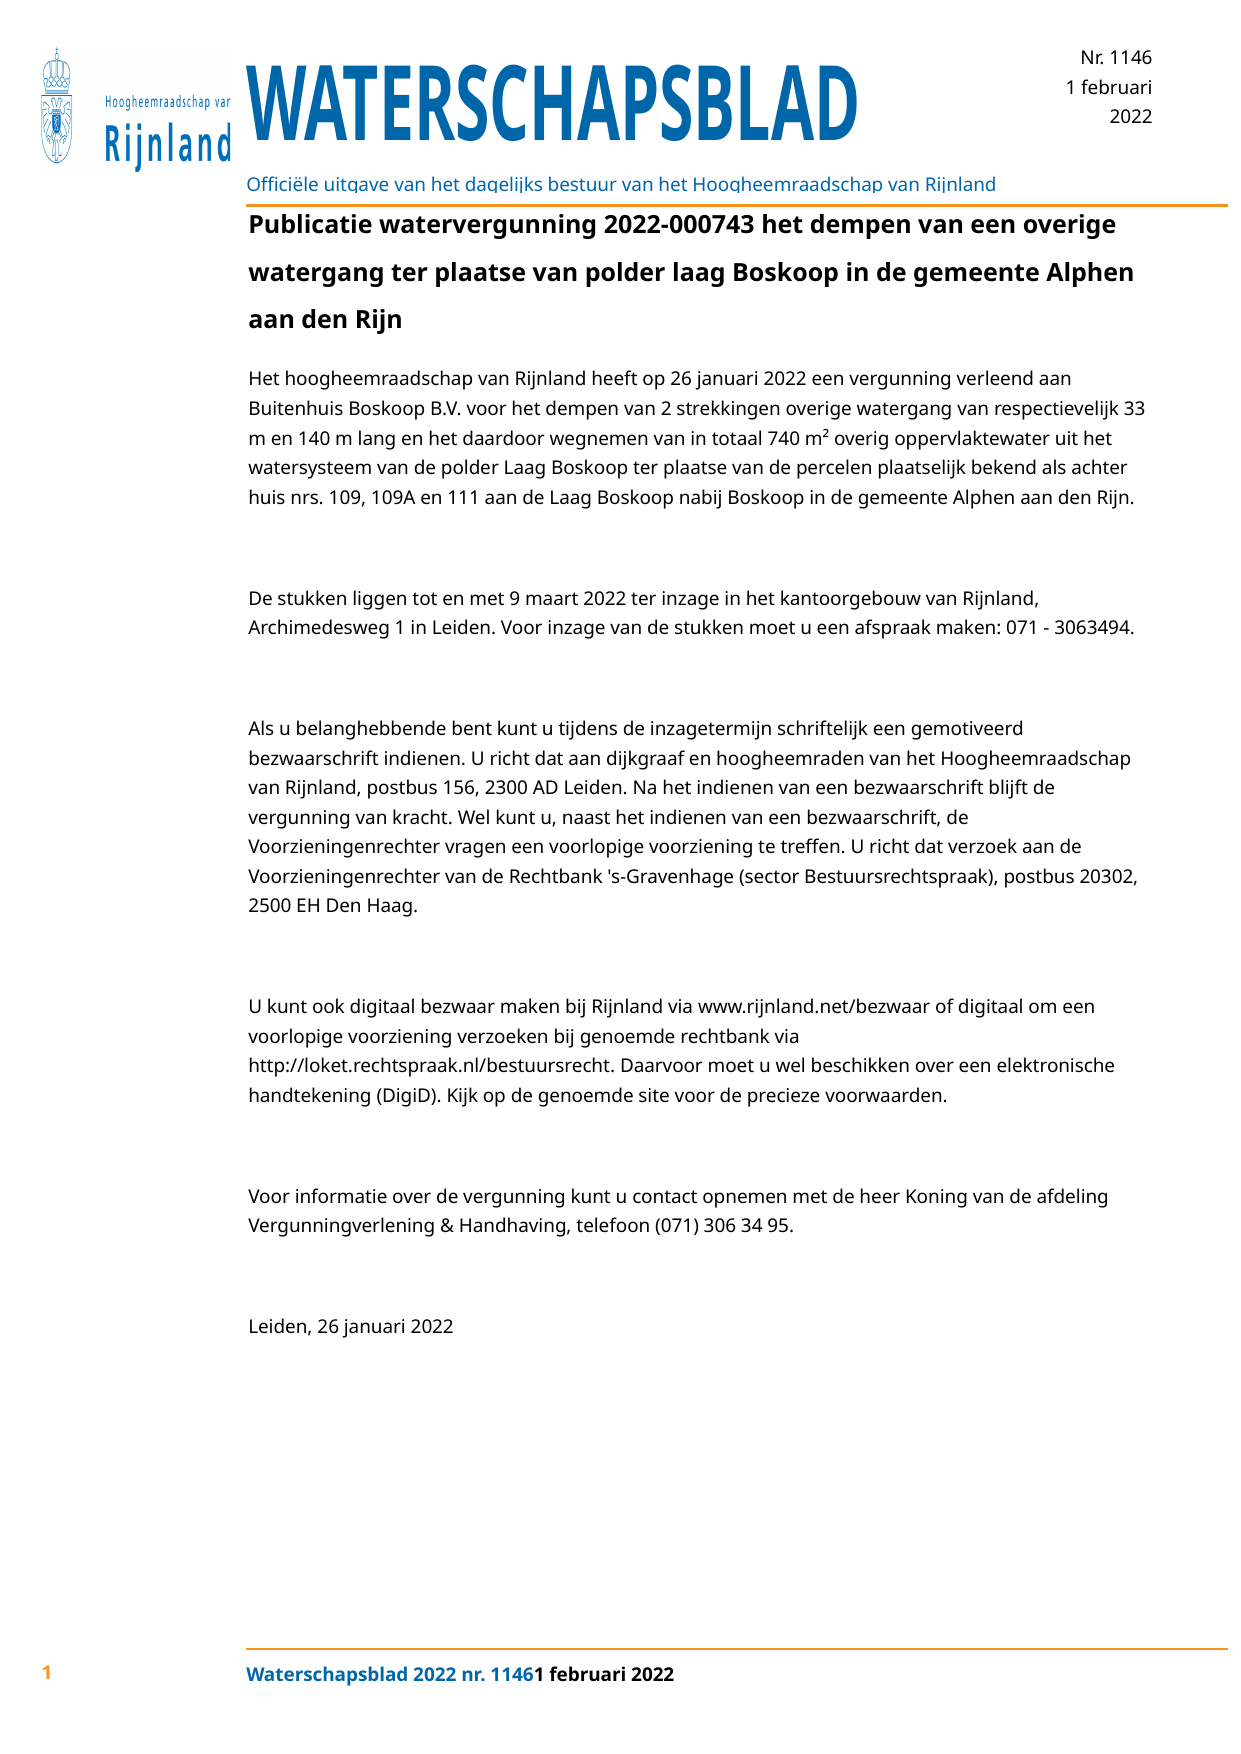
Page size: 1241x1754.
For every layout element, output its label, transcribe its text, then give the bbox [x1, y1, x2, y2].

picture [41, 47, 231, 172]
text Als u belanghebbende bent kunt u tijdens de inzagetermijn schriftelijk een gemotiveerd bezwaarschrift indienen. U richt dat aan dijkgraaf en hoogheemraden van het Hoogheemraadschap van Rijnland, postbus 156, 2300 AD Leiden. Na het indienen van een bezwaarschrift blijft de vergunning van kracht. Wel kunt u, naast het indienen van een bezwaarschrift, de Voorzieningenrechter vragen een voorlopige voorziening te treffen. U richt dat verzoek aan de Voorzieningenrechter van de Rechtbank 's-Gravenhage (sector Bestuursrechtspraak), postbus 20302, 2500 EH Den Haag. [248, 715, 1152, 918]
text Voor informatie over de vergunning kunt u contact opnemen met de heer Koning van de afdeling Vergunningverlening & Handhaving, telefoon (071) 306 34 95. [248, 1183, 1152, 1238]
text U kunt ook digitaal bezwaar maken bij Rijnland via www.rijnland.net/bezwaar of digitaal om een voorlopige voorziening verzoeken bij genoemde rechtbank via http://loket.rechtspraak.nl/bestuursrecht. Daarvoor moet u wel beschikken over een elektronische handtekening (DigiD). Kijk op de genoemde site voor de precieze voorwaarden. [248, 993, 1152, 1108]
text De stukken liggen tot en met 9 maart 2022 ter inzage in het kantoorgebouw van Rijnland, Archimedesweg 1 in Leiden. Voor inzage van de stukken moet u een afspraak maken: 071 - 3063494. [248, 585, 1152, 640]
text Leiden, 26 januari 2022 [248, 1313, 1152, 1339]
text Het hoogheemraadschap van Rijnland heeft op 26 januari 2022 een vergunning verleend aan Buitenhuis Boskoop B.V. voor het dempen van 2 strekkingen overige watergang van respectievelijk 33 m en 140 m lang en het daardoor wegnemen van in totaal 740 m² overig oppervlaktewater uit het watersysteem van de polder Laag Boskoop ter plaatse van de percelen plaatselijk bekend als achter huis nrs. 109, 109A en 111 aan de Laag Boskoop nabij Boskoop in de gemeente Alphen aan den Rijn. [248, 366, 1152, 509]
text Publicatie watervergunning 2022-000743 het dempen van een overige watergang ter plaatse van polder laag Boskoop in de gemeente Alphen aan den Rijn [248, 207, 1152, 336]
